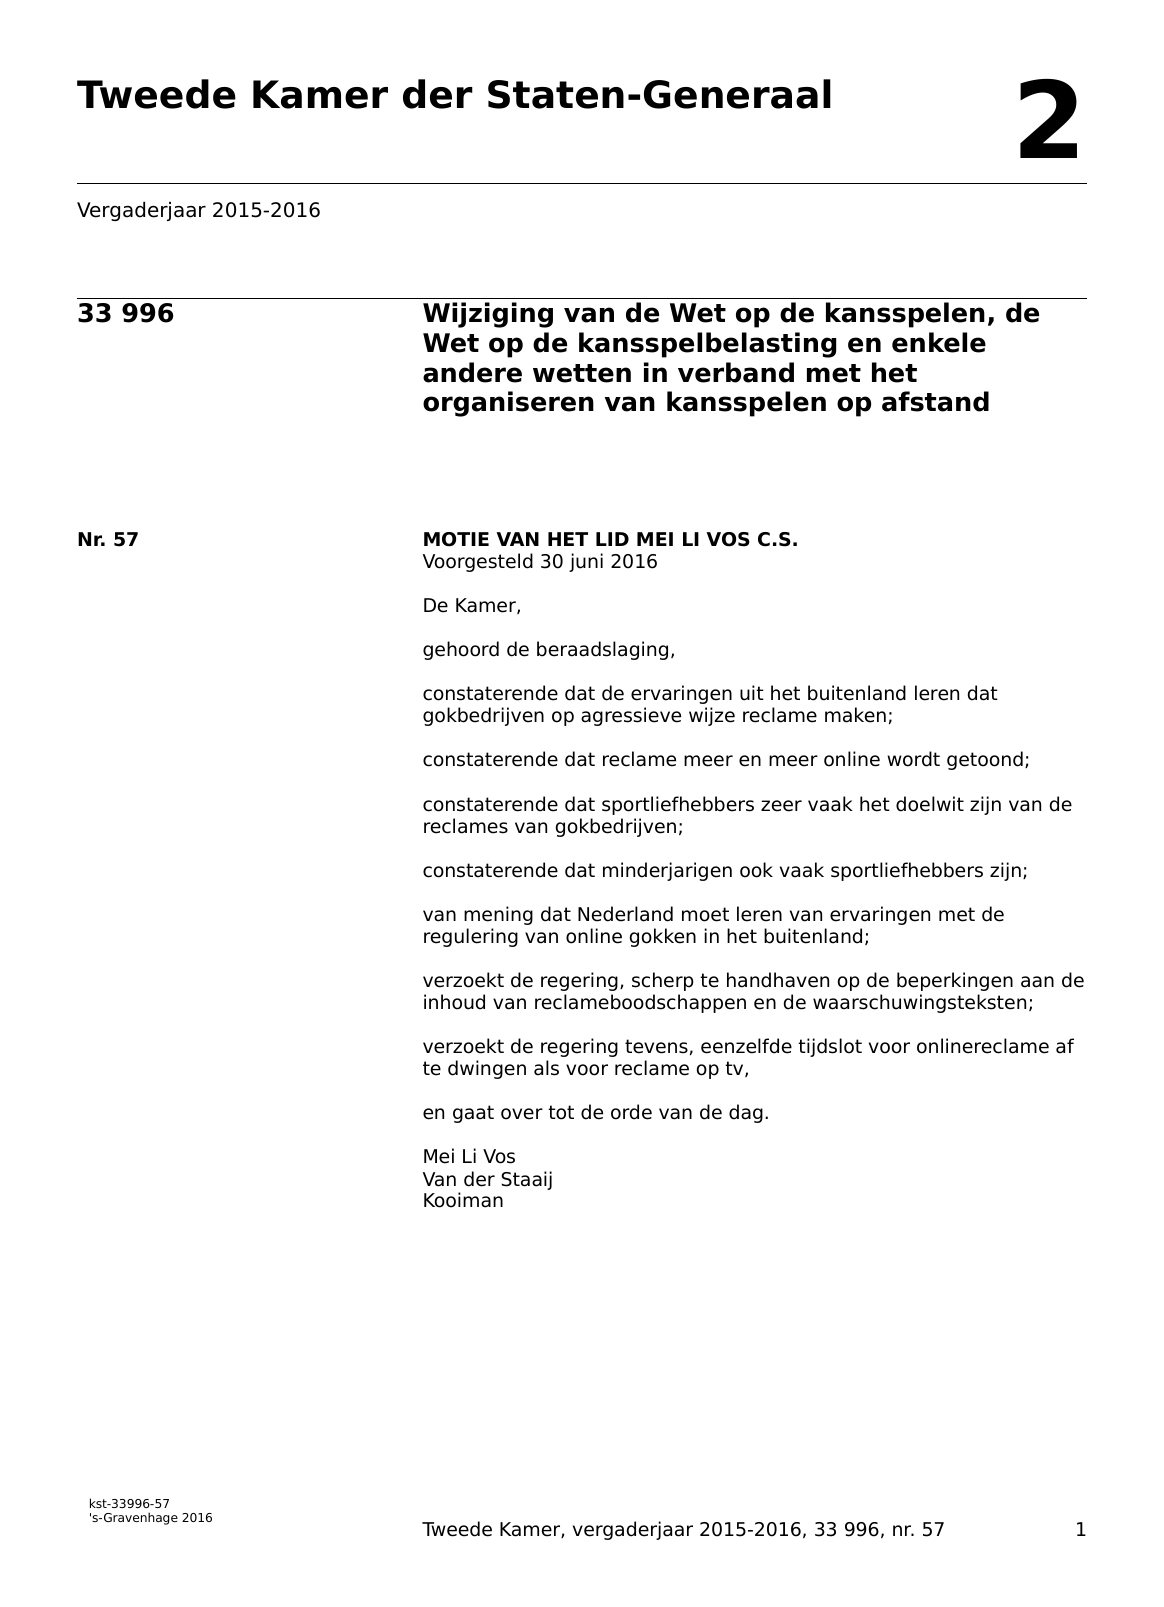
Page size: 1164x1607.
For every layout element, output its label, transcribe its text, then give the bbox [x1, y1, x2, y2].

text verzoekt de regering, scherp te handhaven op de beperkingen aan de inhoud van reclameboodschappen en de waarschuwingsteksten; [422, 970, 1087, 1014]
text gehoord de beraadslaging, [422, 639, 1087, 661]
text Kooiman [422, 1190, 1087, 1212]
text en gaat over tot de orde van de dag. [422, 1102, 1087, 1124]
subtitle 33 996 Wijziging van de Wet op de kansspelen, de Wet op de kansspelbelasting en enkele andere wetten in verband met het organiseren van kansspelen op afstand [77, 299, 1087, 418]
text constaterende dat de ervaringen uit het buitenland leren dat gokbedrijven op agressieve wijze reclame maken; [422, 683, 1087, 727]
text Van der Staaij [422, 1168, 1087, 1190]
text verzoekt de regering tevens, eenzelfde tijdslot voor onlinereclame af te dwingen als voor reclame op tv, [422, 1036, 1087, 1080]
text constaterende dat sportliefhebbers zeer vaak het doelwit zijn van de reclames van gokbedrijven; [422, 793, 1087, 837]
text 's-Gravenhage 2016 [88, 1511, 323, 1525]
text constaterende dat reclame meer en meer online wordt getoond; [422, 749, 1087, 771]
subtitle Nr. 57 MOTIE VAN HET LID MEI LI VOS C.S. [77, 529, 1087, 551]
text van mening dat Nederland moet leren van ervaringen met de regulering van online gokken in het buitenland; [422, 904, 1087, 948]
table_cell Vergaderjaar 2015-2016 [77, 184, 1087, 298]
text Mei Li Vos [422, 1146, 1087, 1168]
text constaterende dat minderjarigen ook vaak sportliefhebbers zijn; [422, 860, 1087, 882]
text De Kamer, [422, 595, 1087, 617]
table_header 2 [886, 59, 1087, 183]
table_header Tweede Kamer der Staten-Generaal [77, 59, 886, 183]
text kst-33996-57 [88, 1497, 323, 1511]
text Voorgesteld 30 juni 2016 [422, 551, 1087, 573]
